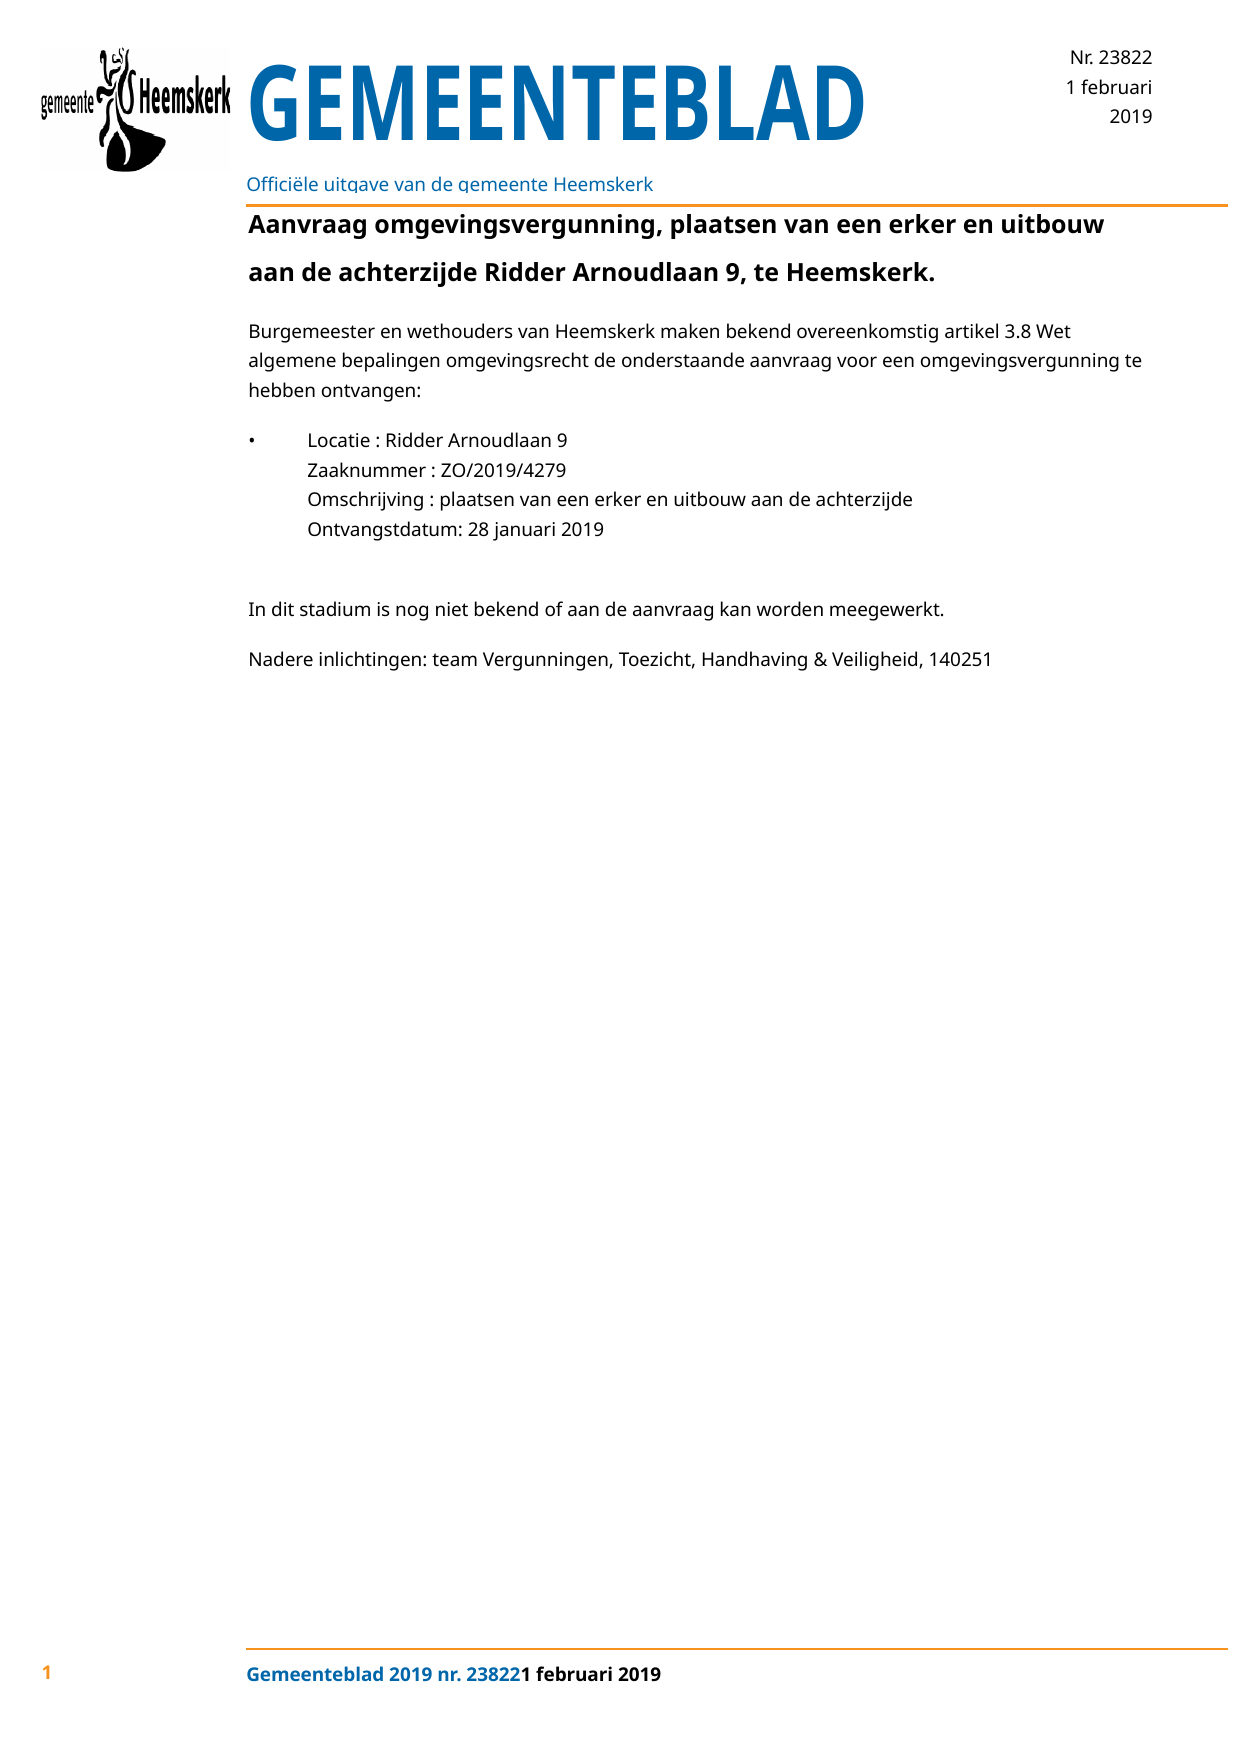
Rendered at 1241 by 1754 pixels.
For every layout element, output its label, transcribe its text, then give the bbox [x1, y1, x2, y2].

list Locatie : Ridder Arnoudlaan 9 [248, 427, 1152, 453]
text Nadere inlichtingen: team Vergunningen, Toezicht, Handhaving & Veiligheid, 140251 [248, 647, 1152, 672]
text Burgemeester en wethouders van Heemskerk maken bekend overeenkomstig artikel 3.8 Wet algemene bepalingen omgevingsrecht de onderstaande aanvraag voor een omgevingsvergunning te hebben ontvangen: [248, 318, 1152, 403]
picture [41, 47, 231, 172]
list Ontvangstdatum: 28 januari 2019 [248, 516, 1152, 542]
list Zaaknummer : ZO/2019/4279 [248, 457, 1152, 483]
list Omschrijving : plaatsen van een erker en uitbouw aan de achterzijde [248, 487, 1152, 512]
text Aanvraag omgevingsvergunning, plaatsen van een erker en uitbouw aan de achterzijde Ridder Arnoudlaan 9, te Heemskerk. [248, 207, 1152, 288]
text In dit stadium is nog niet bekend of aan de aanvraag kan worden meegewerkt. [248, 596, 1152, 622]
